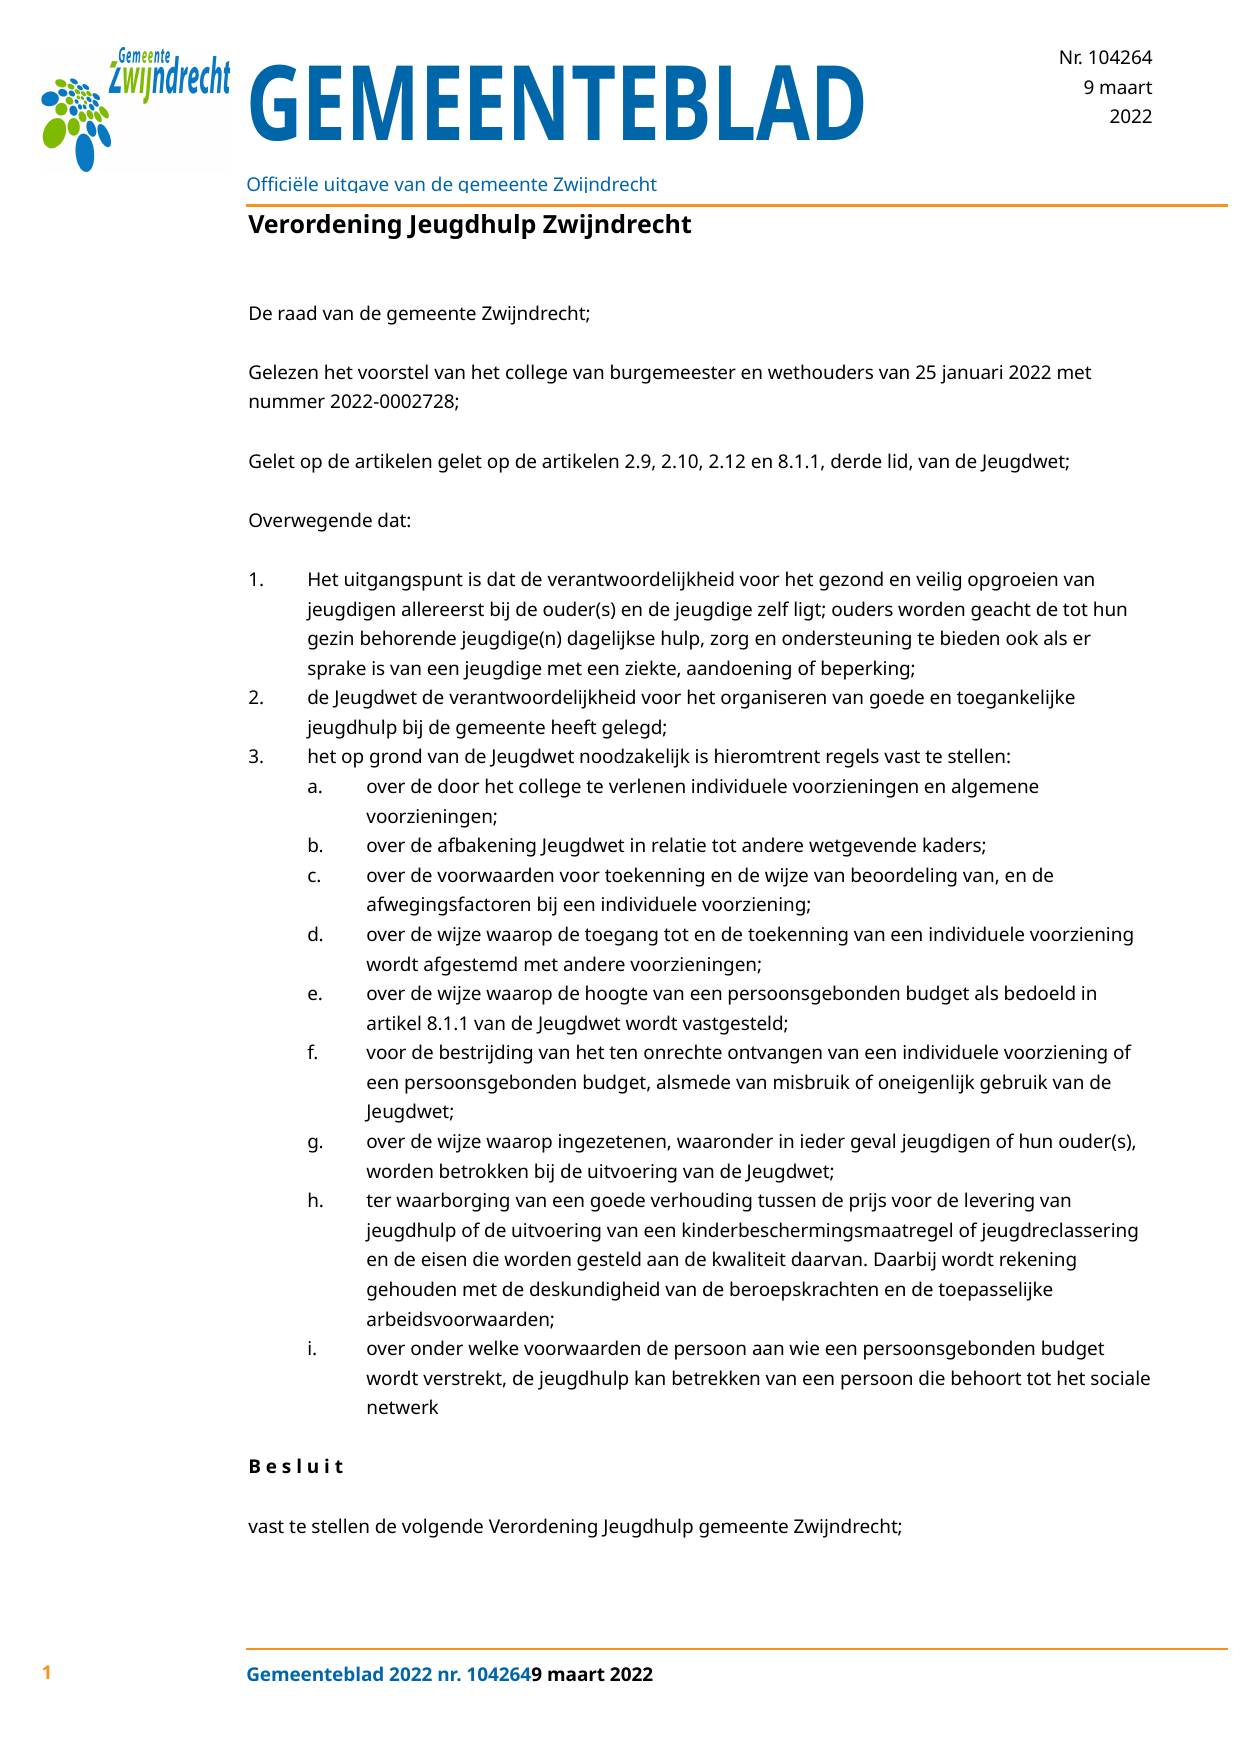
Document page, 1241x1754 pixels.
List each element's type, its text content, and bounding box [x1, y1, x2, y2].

text vast te stellen de volgende Verordening Jeugdhulp gemeente Zwijndrecht; [248, 1513, 1152, 1538]
list Het uitgangspunt is dat de verantwoordelijkheid voor het gezond en veilig opgroeien van jeugdigen allereerst bij de ouder(s) en de jeugdige zelf ligt; ouders worden geacht de tot hun gezin behorende jeugdige(n) dagelijkse hulp, zorg en ondersteuning te bieden ook als er sprake is van een jeugdige met een ziekte, aandoening of beperking; [248, 566, 1152, 681]
list over de door het college te verlenen individuele voorzieningen en algemene voorzieningen; [307, 773, 1152, 828]
list de Jeugdwet de verantwoordelijkheid voor het organiseren van goede en toegankelijke jeugdhulp bij de gemeente heeft gelegd; [248, 684, 1152, 740]
text Overwegende dat: [248, 507, 1152, 533]
list over de wijze waarop de hoogte van een persoonsgebonden budget als bedoeld in artikel 8.1.1 van de Jeugdwet wordt vastgesteld; [307, 980, 1152, 1036]
list ter waarborging van een goede verhouding tussen de prijs voor de levering van jeugdhulp of de uitvoering van een kinderbeschermingsmaatregel of jeugdreclassering en de eisen die worden gesteld aan de kwaliteit daarvan. Daarbij wordt rekening gehouden met de deskundigheid van de beroepskrachten en de toepasselijke arbeidsvoorwaarden; [307, 1187, 1152, 1331]
text B e s l u i t [248, 1454, 1152, 1479]
list over de wijze waarop de toegang tot en de toekenning van een individuele voorziening wordt afgestemd met andere voorzieningen; [307, 921, 1152, 976]
picture [41, 47, 231, 172]
list over onder welke voorwaarden de persoon aan wie een persoonsgebonden budget wordt verstrekt, de jeugdhulp kan betrekken van een persoon die behoort tot het sociale netwerk [307, 1335, 1152, 1420]
list voor de bestrijding van het ten onrechte ontvangen van een individuele voorziening of een persoonsgebonden budget, alsmede van misbruik of oneigenlijk gebruik van de Jeugdwet; [307, 1039, 1152, 1124]
list over de wijze waarop ingezetenen, waaronder in ieder geval jeugdigen of hun ouder(s), worden betrokken bij de uitvoering van de Jeugdwet; [307, 1128, 1152, 1183]
list het op grond van de Jeugdwet noodzakelijk is hieromtrent regels vast te stellen: [248, 744, 1152, 769]
text Verordening Jeugdhulp Zwijndrecht [248, 207, 1152, 241]
text Gelezen het voorstel van het college van burgemeester en wethouders van 25 januari 2022 met nummer 2022-0002728; [248, 359, 1152, 414]
text De raad van de gemeente Zwijndrecht; [248, 300, 1152, 326]
list over de afbakening Jeugdwet in relatie tot andere wetgevende kaders; [307, 832, 1152, 858]
text Gelet op de artikelen gelet op de artikelen 2.9, 2.10, 2.12 en 8.1.1, derde lid, van de Jeugdwet; [248, 448, 1152, 473]
list over de voorwaarden voor toekenning en de wijze van beoordeling van, en de afwegingsfactoren bij een individuele voorziening; [307, 862, 1152, 917]
